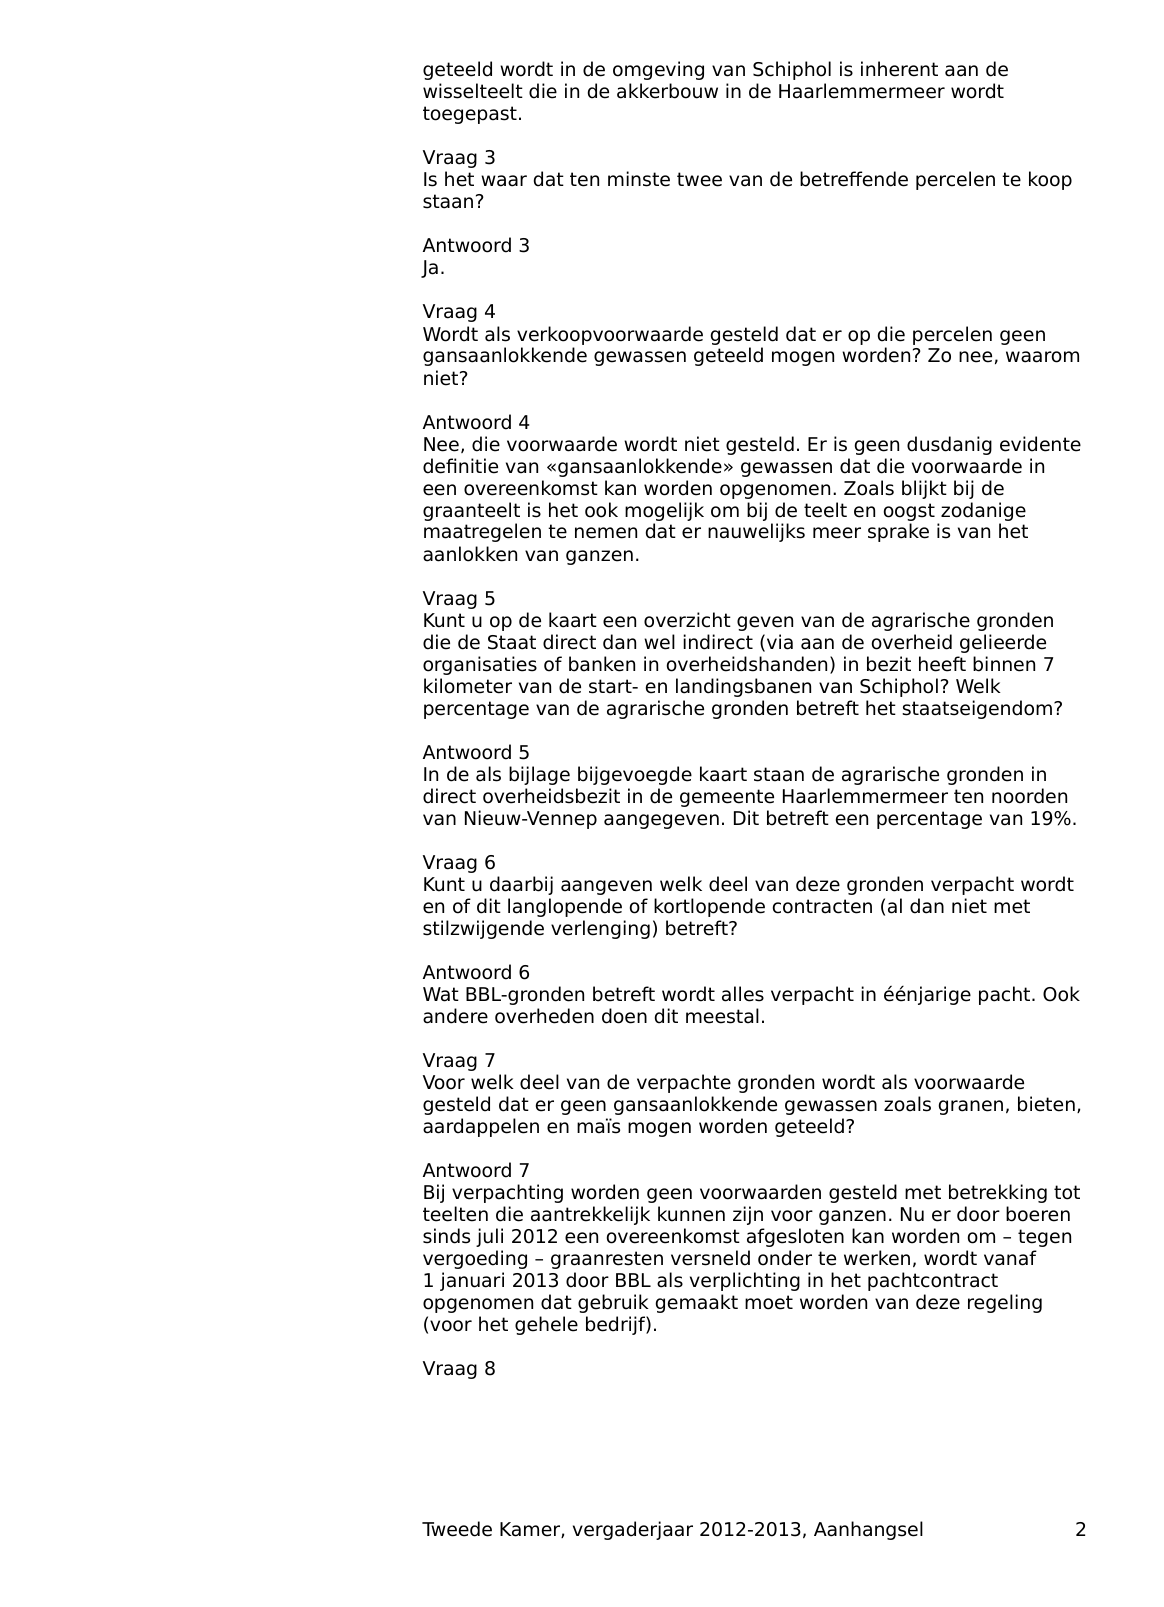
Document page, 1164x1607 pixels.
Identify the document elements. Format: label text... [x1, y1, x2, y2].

text Vraag 6 [422, 852, 1087, 874]
text In de als bijlage bijgevoegde kaart staan de agrarische gronden in direct overheidsbezit in de gemeente Haarlemmermeer ten noorden van Nieuw-Vennep aangegeven. Dit betreft een percentage van 19%. [422, 764, 1087, 829]
text Antwoord 3 [422, 235, 1087, 257]
text Wordt als verkoopvoorwaarde gesteld dat er op die percelen geen gansaanlokkende gewassen geteeld mogen worden? Zo nee, waarom niet? [422, 323, 1087, 389]
text Vraag 4 [422, 301, 1087, 323]
text Antwoord 5 [422, 742, 1087, 764]
text Vraag 8 [422, 1358, 1087, 1380]
text Vraag 7 [422, 1050, 1087, 1072]
text geteeld wordt in de omgeving van Schiphol is inherent aan de wisselteelt die in de akkerbouw in de Haarlemmermeer wordt toegepast. [422, 59, 1087, 125]
text Ja. [422, 257, 1087, 279]
text Antwoord 6 [422, 962, 1087, 984]
text Voor welk deel van de verpachte gronden wordt als voorwaarde gesteld dat er geen gansaanlokkende gewassen zoals granen, bieten, aardappelen en maïs mogen worden geteeld? [422, 1072, 1087, 1138]
text Nee, die voorwaarde wordt niet gesteld. Er is geen dusdanig evidente definitie van «gansaanlokkende» gewassen dat die voorwaarde in een overeenkomst kan worden opgenomen. Zoals blijkt bij de graanteelt is het ook mogelijk om bij de teelt en oogst zodanige maatregelen te nemen dat er nauwelijks meer sprake is van het aanlokken van ganzen. [422, 433, 1087, 565]
text Antwoord 4 [422, 412, 1087, 433]
text Kunt u daarbij aangeven welk deel van deze gronden verpacht wordt en of dit langlopende of kortlopende contracten (al dan niet met stilzwijgende verlenging) betreft? [422, 874, 1087, 940]
text Antwoord 7 [422, 1160, 1087, 1182]
text Wat BBL-gronden betreft wordt alles verpacht in éénjarige pacht. Ook andere overheden doen dit meestal. [422, 984, 1087, 1028]
text Kunt u op de kaart een overzicht geven van de agrarische gronden die de Staat direct dan wel indirect (via aan de overheid gelieerde organisaties of banken in overheidshanden) in bezit heeft binnen 7 kilometer van de start- en landingsbanen van Schiphol? Welk percentage van de agrarische gronden betreft het staatseigendom? [422, 609, 1087, 719]
text Is het waar dat ten minste twee van de betreffende percelen te koop staan? [422, 169, 1087, 213]
text Bij verpachting worden geen voorwaarden gesteld met betrekking tot teelten die aantrekkelijk kunnen zijn voor ganzen. Nu er door boeren sinds juli 2012 een overeenkomst afgesloten kan worden om – tegen vergoeding – graanresten versneld onder te werken, wordt vanaf 1 januari 2013 door BBL als verplichting in het pachtcontract opgenomen dat gebruik gemaakt moet worden van deze regeling (voor het gehele bedrijf). [422, 1182, 1087, 1336]
text Vraag 5 [422, 588, 1087, 609]
text Vraag 3 [422, 147, 1087, 169]
